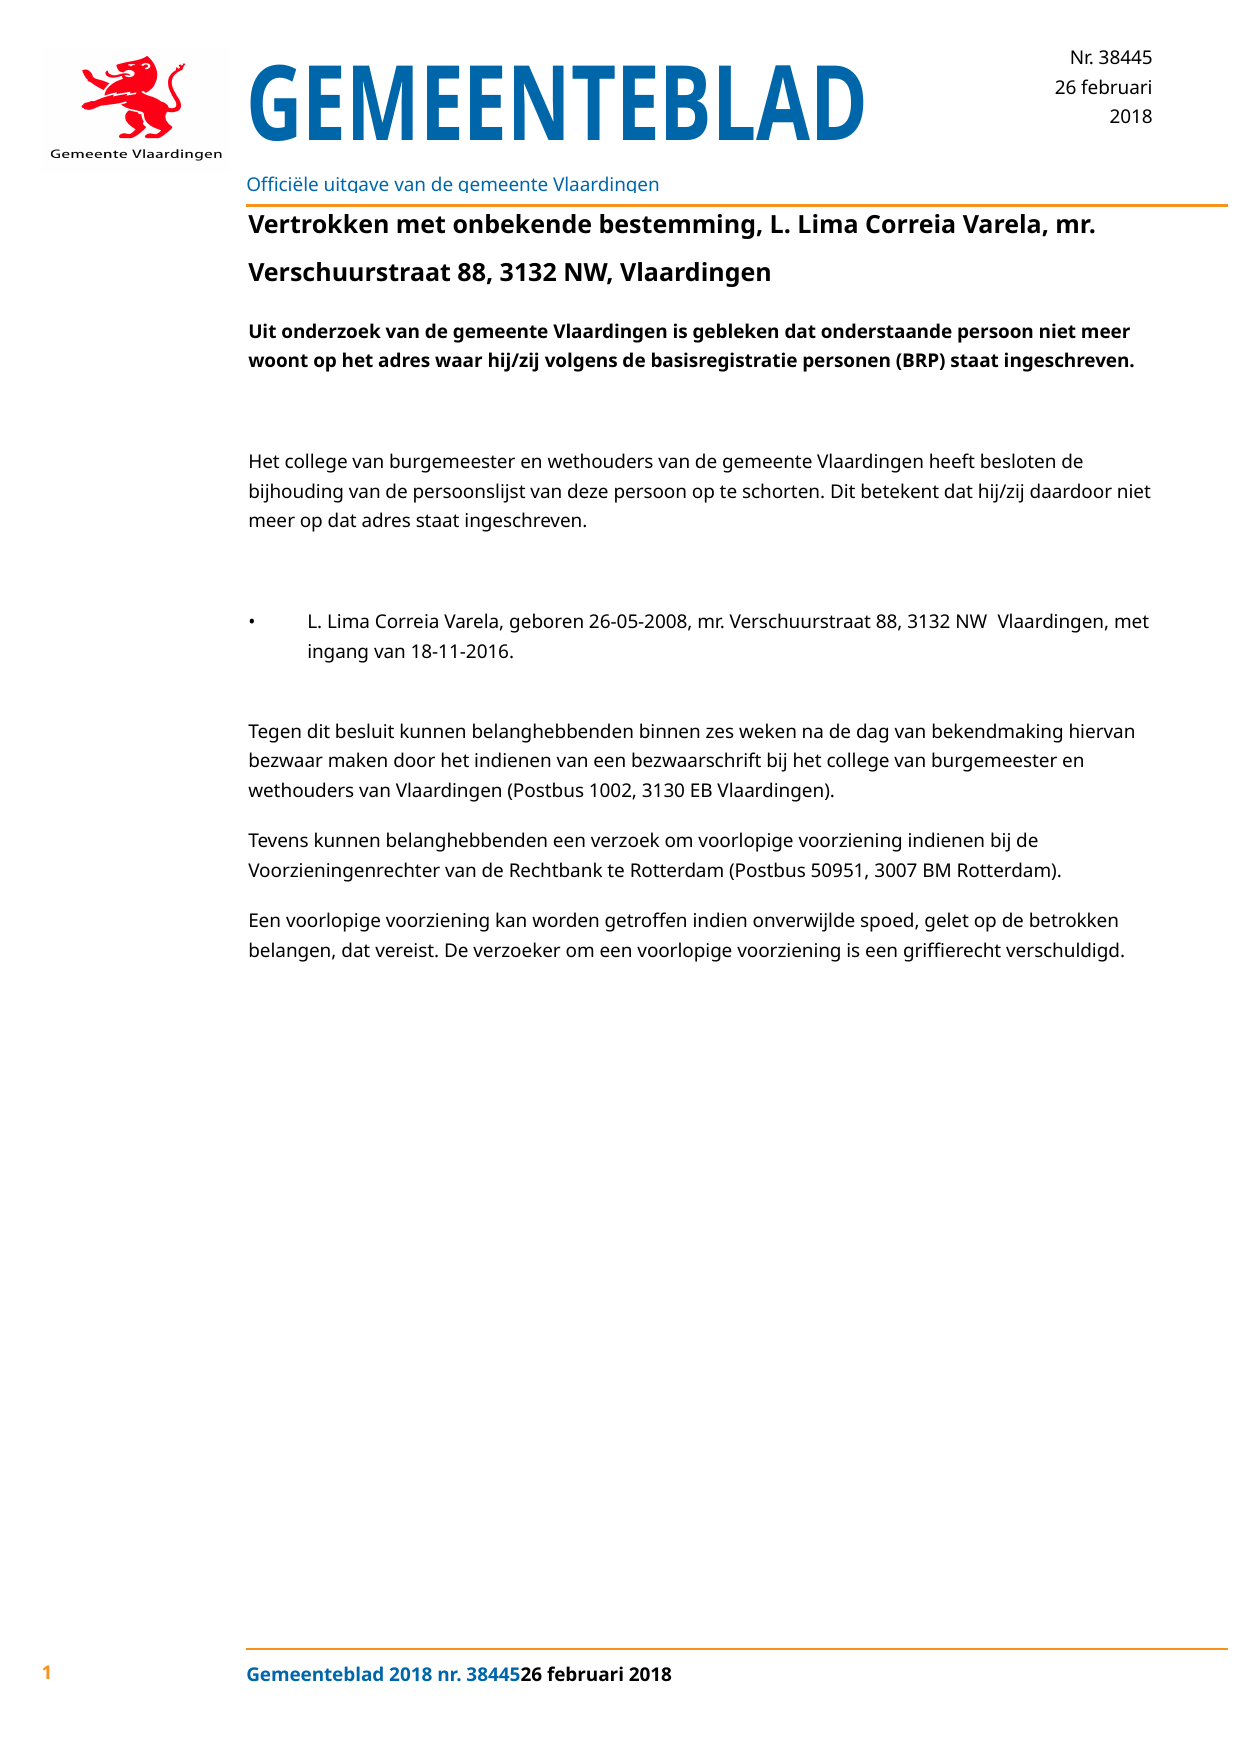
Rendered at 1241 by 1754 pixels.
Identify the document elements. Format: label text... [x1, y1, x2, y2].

text Uit onderzoek van de gemeente Vlaardingen is gebleken dat onderstaande persoon niet meer woont op het adres waar hij/zij volgens de basisregistratie personen (BRP) staat ingeschreven. [248, 318, 1152, 373]
text Tevens kunnen belanghebbenden een verzoek om voorlopige voorziening indienen bij de Voorzieningenrechter van de Rechtbank te Rotterdam (Postbus 50951, 3007 BM Rotterdam). [248, 827, 1152, 883]
picture [41, 47, 231, 172]
text Een voorlopige voorziening kan worden getroffen indien onverwijlde spoed, gelet op de betrokken belangen, dat vereist. De verzoeker om een voorlopige voorziening is een griffierecht verschuldigd. [248, 907, 1152, 963]
text Tegen dit besluit kunnen belanghebbenden binnen zes weken na de dag van bekendmaking hiervan bezwaar maken door het indienen van een bezwaarschrift bij het college van burgemeester en wethouders van Vlaardingen (Postbus 1002, 3130 EB Vlaardingen). [248, 718, 1152, 803]
text Vertrokken met onbekende bestemming, L. Lima Correia Varela, mr. Verschuurstraat 88, 3132 NW, Vlaardingen [248, 207, 1152, 288]
list L. Lima Correia Varela, geboren 26-05-2008, mr. Verschuurstraat 88, 3132 NW Vlaardingen, met ingang van 18-11-2016. [248, 608, 1152, 664]
text Het college van burgemeester en wethouders van de gemeente Vlaardingen heeft besloten de bijhouding van de persoonslijst van deze persoon op te schorten. Dit betekent dat hij/zij daardoor niet meer op dat adres staat ingeschreven. [248, 448, 1152, 533]
